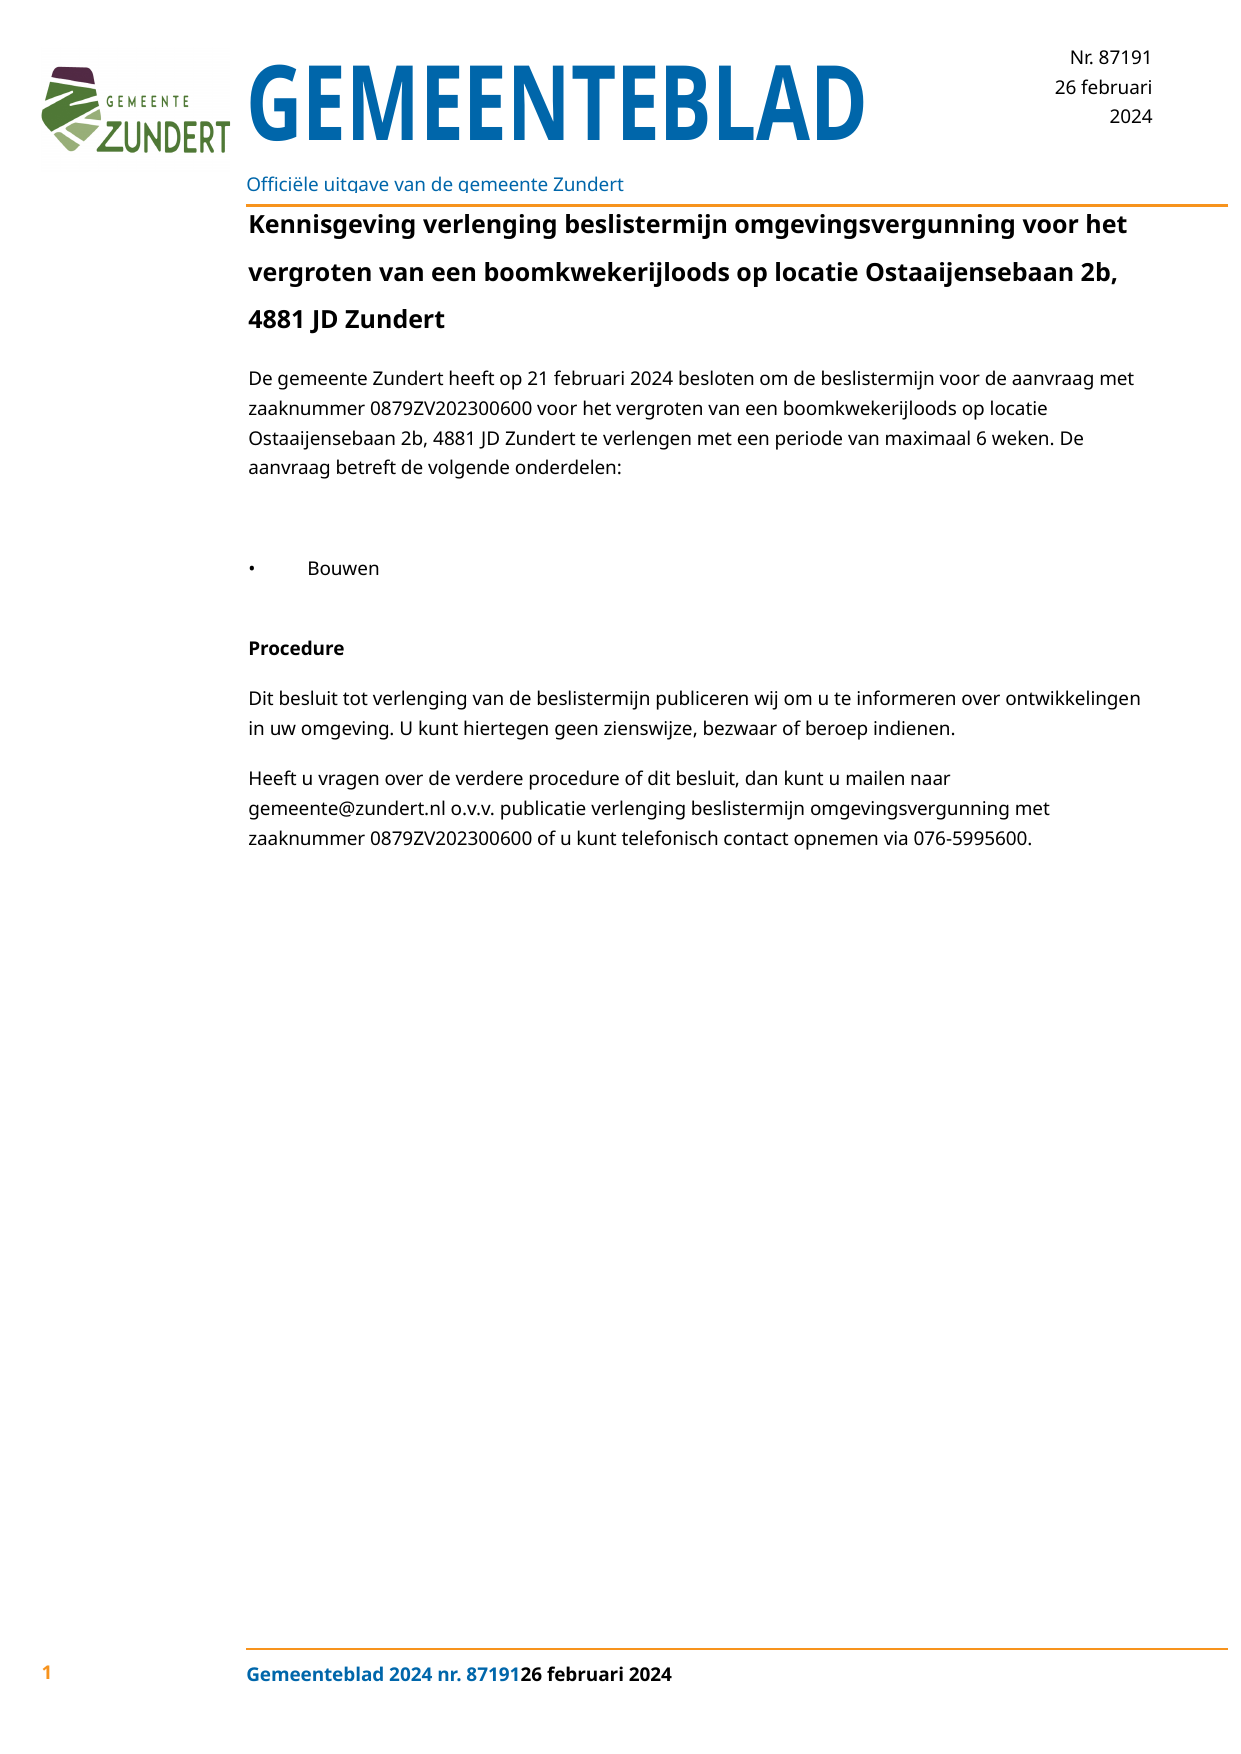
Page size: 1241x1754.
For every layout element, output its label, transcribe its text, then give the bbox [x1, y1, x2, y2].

text Dit besluit tot verlenging van de beslistermijn publiceren wij om u te informeren over ontwikkelingen in uw omgeving. U kunt hiertegen geen zienswijze, bezwaar of beroep indienen. [248, 686, 1152, 741]
text Heeft u vragen over de verdere procedure of dit besluit, dan kunt u mailen naar gemeente@zundert.nl o.v.v. publicatie verlenging beslistermijn omgevingsvergunning met zaaknummer 0879ZV202300600 of u kunt telefonisch contact opnemen via 076-5995600. [248, 766, 1152, 850]
text Procedure [248, 635, 1152, 661]
picture [41, 47, 231, 172]
list Bouwen [248, 555, 1152, 581]
text De gemeente Zundert heeft op 21 februari 2024 besloten om de beslistermijn voor de aanvraag met zaaknummer 0879ZV202300600 voor het vergroten van een boomkwekerijloods op locatie Ostaaijensebaan 2b, 4881 JD Zundert te verlengen met een periode van maximaal 6 weken. De aanvraag betreft de volgende onderdelen: [248, 366, 1152, 480]
text Kennisgeving verlenging beslistermijn omgevingsvergunning voor het vergroten van een boomkwekerijloods op locatie Ostaaijensebaan 2b, 4881 JD Zundert [248, 207, 1152, 336]
